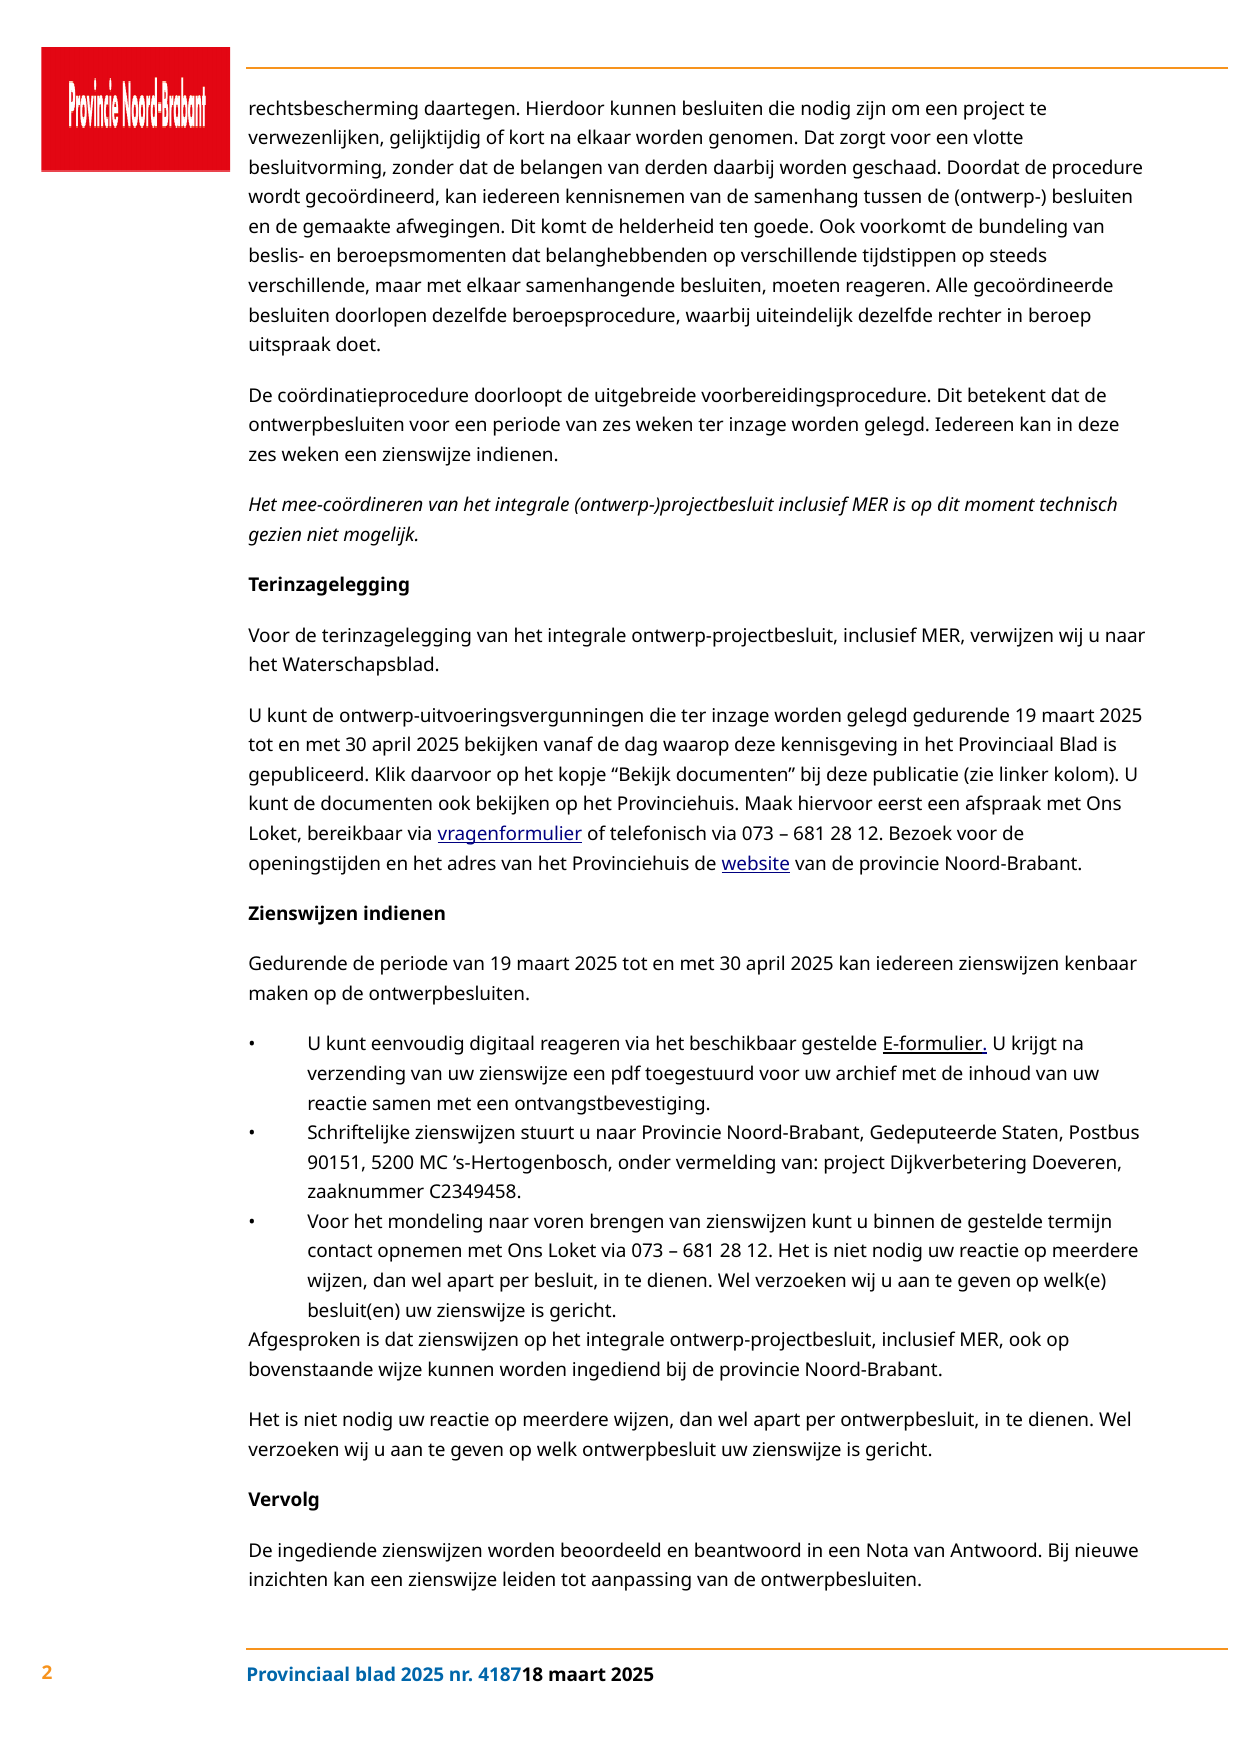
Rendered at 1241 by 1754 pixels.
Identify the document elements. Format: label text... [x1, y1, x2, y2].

text rechtsbescherming daartegen. Hierdoor kunnen besluiten die nodig zijn om een project te verwezenlijken, gelijktijdig of kort na elkaar worden genomen. Dat zorgt voor een vlotte besluitvorming, zonder dat de belangen van derden daarbij worden geschaad. Doordat de procedure wordt gecoördineerd, kan iedereen kennisnemen van de samenhang tussen de (ontwerp-) besluiten en de gemaakte afwegingen. Dit komt de helderheid ten goede. Ook voorkomt de bundeling van beslis- en beroepsmomenten dat belanghebbenden op verschillende tijdstippen op steeds verschillende, maar met elkaar samenhangende besluiten, moeten reageren. Alle gecoördineerde besluiten doorlopen dezelfde beroepsprocedure, waarbij uiteindelijk dezelfde rechter in beroep uitspraak doet. [248, 95, 1152, 357]
text Voor de terinzagelegging van het integrale ontwerp-projectbesluit, inclusief MER, verwijzen wij u naar het Waterschapsblad. [248, 622, 1152, 677]
text Afgesproken is dat zienswijzen op het integrale ontwerp-projectbesluit, inclusief MER, ook op bovenstaande wijze kunnen worden ingediend bij de provincie Noord-Brabant. [248, 1326, 1152, 1382]
text De ingediende zienswijzen worden beoordeeld en beantwoord in een Nota van Antwoord. Bij nieuwe inzichten kan een zienswijze leiden tot aanpassing van de ontwerpbesluiten. [248, 1537, 1152, 1592]
picture [41, 47, 231, 172]
list Schriftelijke zienswijzen stuurt u naar Provincie Noord-Brabant, Gedeputeerde Staten, Postbus 90151, 5200 MC ’s-Hertogenbosch, onder vermelding van: project Dijkverbetering Doeveren, zaaknummer C2349458. [248, 1119, 1152, 1204]
text Het mee-coördineren van het integrale (ontwerp-)projectbesluit inclusief MER is op dit moment technisch gezien niet mogelijk. [248, 491, 1152, 547]
text U kunt de ontwerp-uitvoeringsvergunningen die ter inzage worden gelegd gedurende 19 maart 2025 tot en met 30 april 2025 bekijken vanaf de dag waarop deze kennisgeving in het Provinciaal Blad is gepubliceerd. Klik daarvoor op het kopje “Bekijk documenten” bij deze publicatie (zie linker kolom). U kunt de documenten ook bekijken op het Provinciehuis. Maak hiervoor eerst een afspraak met Ons Loket, bereikbaar via vragenformulier of telefonisch via 073 – 681 28 12. Bezoek voor de openingstijden en het adres van het Provinciehuis de website van de provincie Noord-Brabant. [248, 702, 1152, 876]
text Zienswijzen indienen [248, 900, 1152, 926]
text Vervolg [248, 1486, 1152, 1512]
text De coördinatieprocedure doorloopt de uitgebreide voorbereidingsprocedure. Dit betekent dat de ontwerpbesluiten voor een periode van zes weken ter inzage worden gelegd. Iedereen kan in deze zes weken een zienswijze indienen. [248, 382, 1152, 467]
list Voor het mondeling naar voren brengen van zienswijzen kunt u binnen de gestelde termijn contact opnemen met Ons Loket via 073 – 681 28 12. Het is niet nodig uw reactie op meerdere wijzen, dan wel apart per besluit, in te dienen. Wel verzoeken wij u aan te geven op welk(e) besluit(en) uw zienswijze is gericht. [248, 1208, 1152, 1323]
text Gedurende de periode van 19 maart 2025 tot en met 30 april 2025 kan iedereen zienswijzen kenbaar maken op de ontwerpbesluiten. [248, 951, 1152, 1006]
text Terinzagelegging [248, 571, 1152, 597]
list U kunt eenvoudig digitaal reageren via het beschikbaar gestelde E-formulier. U krijgt na verzending van uw zienswijze een pdf toegestuurd voor uw archief met de inhoud van uw reactie samen met een ontvangstbevestiging. [248, 1031, 1152, 1116]
text Het is niet nodig uw reactie op meerdere wijzen, dan wel apart per ontwerpbesluit, in te dienen. Wel verzoeken wij u aan te geven op welk ontwerpbesluit uw zienswijze is gericht. [248, 1406, 1152, 1462]
